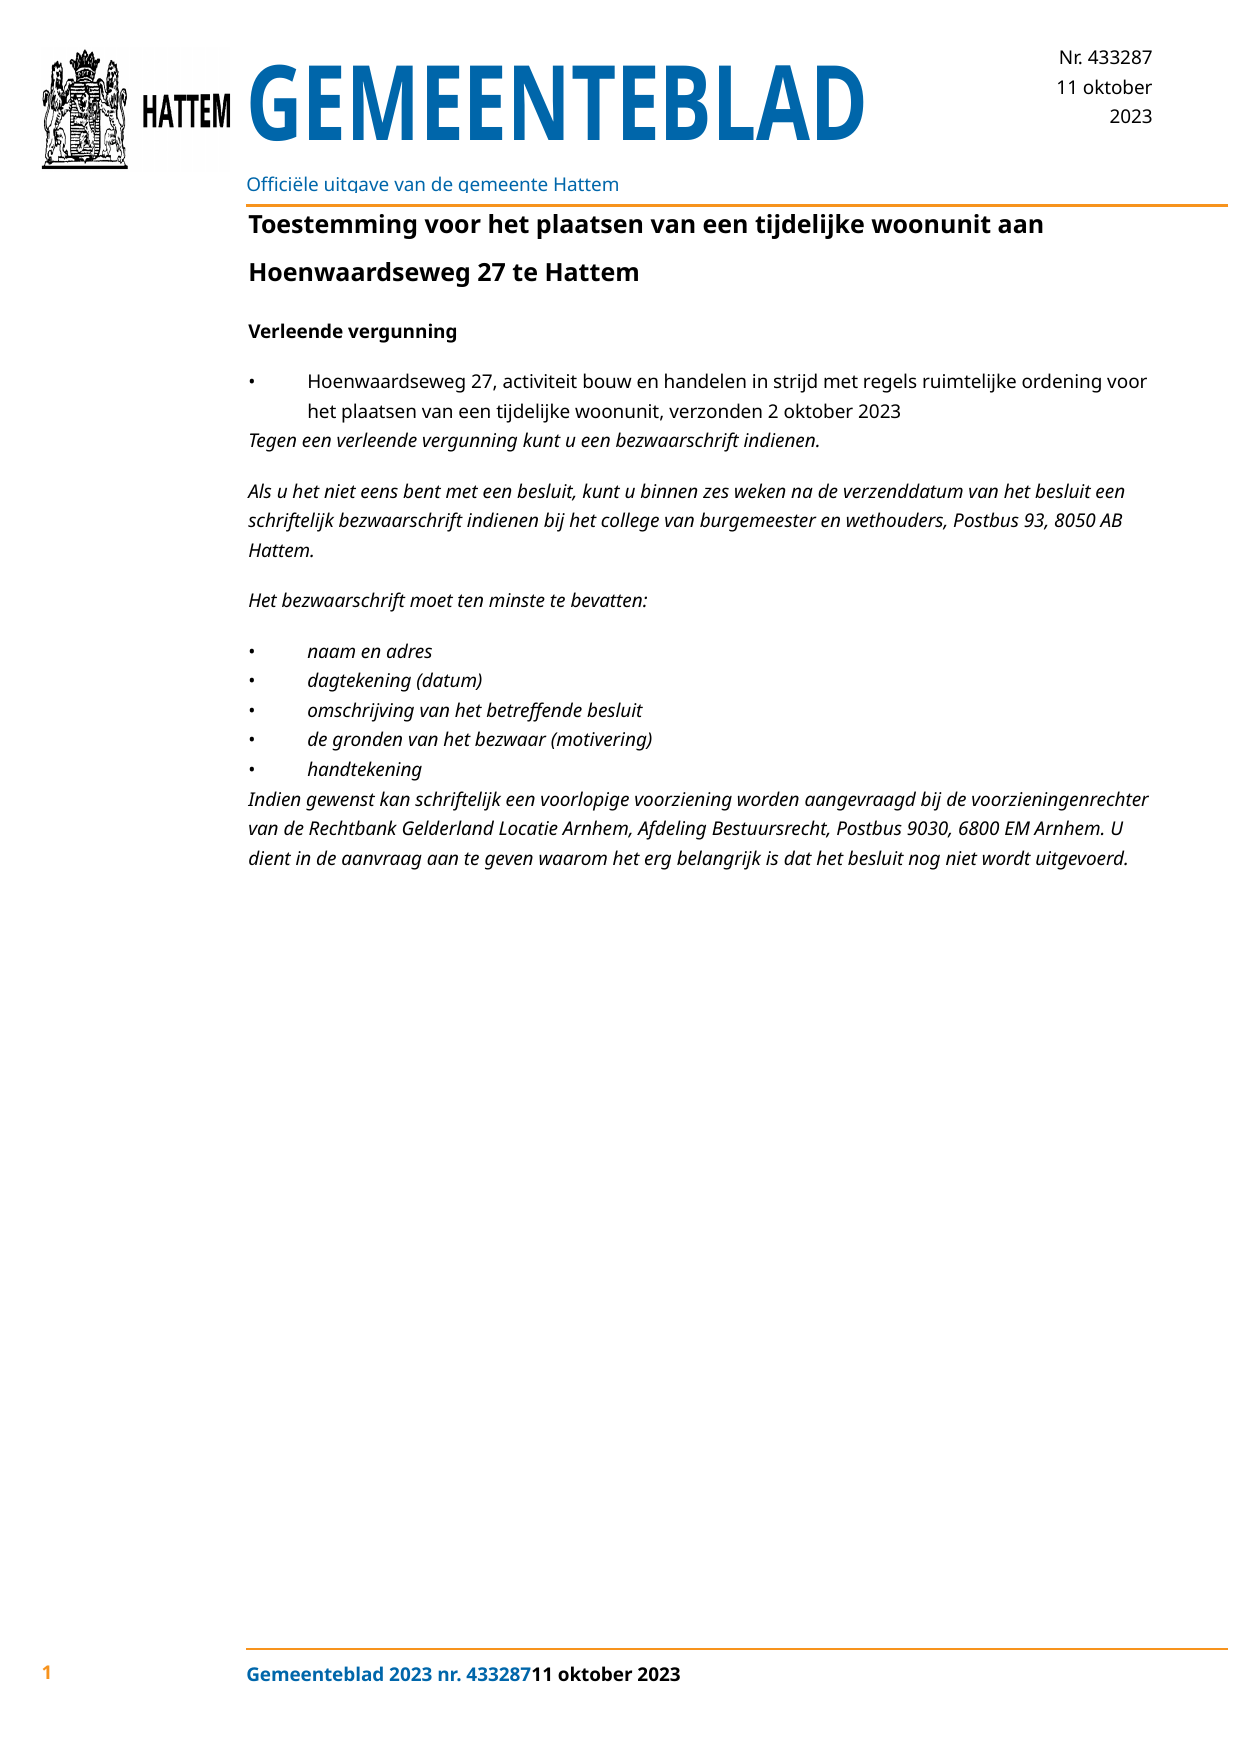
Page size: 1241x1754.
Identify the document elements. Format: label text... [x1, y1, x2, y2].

list omschrijving van het betreffende besluit [248, 697, 1152, 723]
list dagtekening (datum) [248, 667, 1152, 693]
text Verleende vergunning [248, 318, 1152, 344]
list Hoenwaardseweg 27, activiteit bouw en handelen in strijd met regels ruimtelijke ordening voor het plaatsen van een tijdelijke woonunit, verzonden 2 oktober 2023 [248, 368, 1152, 424]
text Tegen een verleende vergunning kunt u een bezwaarschrift indienen. [248, 427, 1152, 453]
text Als u het niet eens bent met een besluit, kunt u binnen zes weken na de verzenddatum van het besluit een schriftelijk bezwaarschrift indienen bij het college van burgemeester en wethouders, Postbus 93, 8050 AB Hattem. [248, 478, 1152, 563]
list de gronden van het bezwaar (motivering) [248, 727, 1152, 752]
picture [41, 47, 231, 172]
list naam en adres [248, 638, 1152, 664]
text Indien gewenst kan schriftelijk een voorlopige voorziening worden aangevraagd bij de voorzieningenrechter van de Rechtbank Gelderland Locatie Arnhem, Afdeling Bestuursrecht, Postbus 9030, 6800 EM Arnhem. U dient in de aanvraag aan te geven waarom het erg belangrijk is dat het besluit nog niet wordt uitgevoerd. [248, 786, 1152, 871]
list handtekening [248, 756, 1152, 782]
text Toestemming voor het plaatsen van een tijdelijke woonunit aan Hoenwaardseweg 27 te Hattem [248, 207, 1152, 288]
text Het bezwaarschrift moet ten minste te bevatten: [248, 587, 1152, 613]
